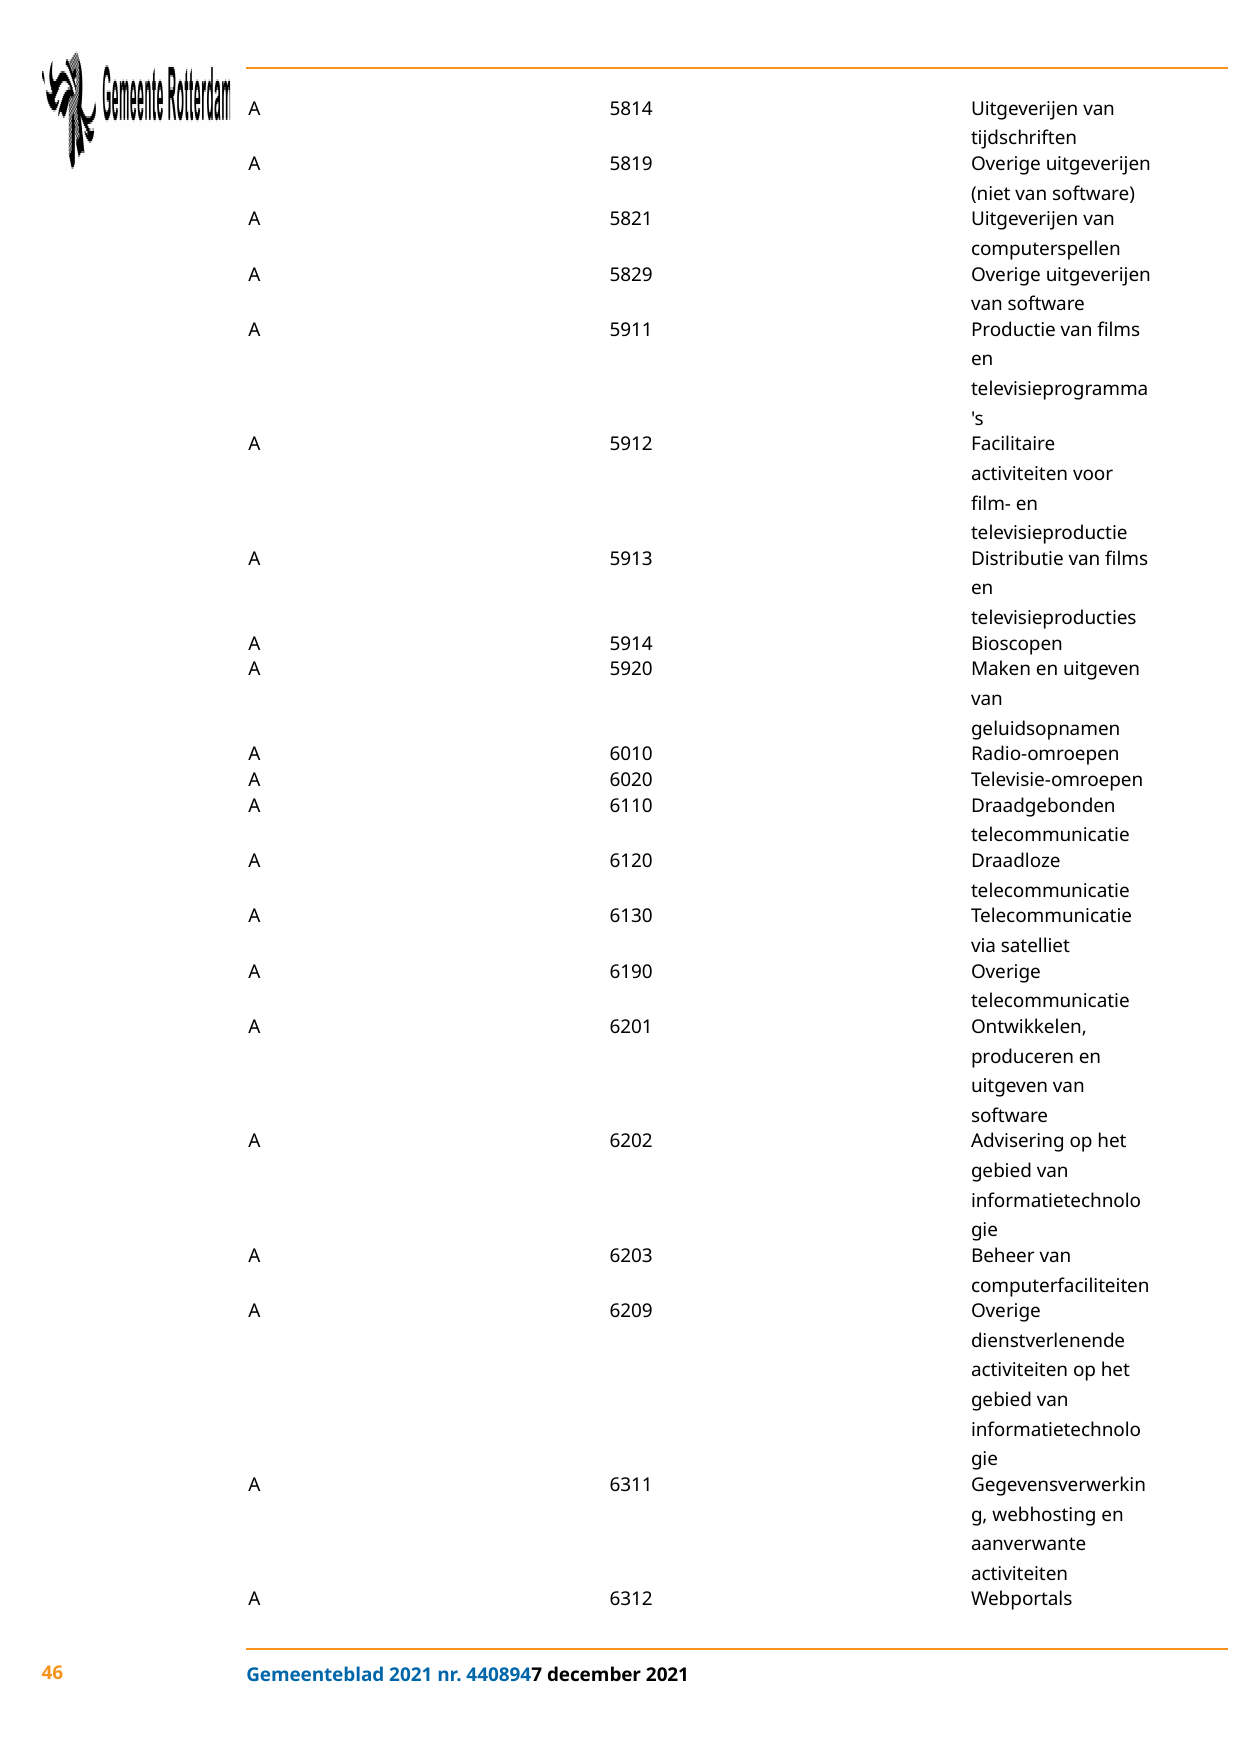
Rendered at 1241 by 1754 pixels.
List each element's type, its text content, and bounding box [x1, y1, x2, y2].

table_cell 5911 [609, 316, 971, 431]
table_cell 5920 [609, 656, 971, 741]
table_cell 6201 [609, 1013, 971, 1128]
table_cell Draadloze telecommunicatie [971, 847, 1152, 903]
table_cell Radio-omroepen [971, 741, 1152, 766]
table_cell A [248, 1298, 609, 1471]
table_cell Televisie-omroepen [971, 766, 1152, 792]
table_cell 5814 [609, 95, 971, 150]
table_cell 6190 [609, 958, 971, 1013]
table_cell 5914 [609, 630, 971, 656]
table_cell Distributie van films en televisieproducties [971, 545, 1152, 630]
table_cell Overige dienstverlenende activiteiten op het gebied van informatietechnologie [971, 1298, 1152, 1471]
table_cell 6010 [609, 741, 971, 766]
table_cell 6120 [609, 847, 971, 903]
table_cell A [248, 1586, 609, 1611]
table_cell A [248, 1242, 609, 1297]
table_cell A [248, 741, 609, 766]
table_cell 6209 [609, 1298, 971, 1471]
table_cell Uitgeverijen van computerspellen [971, 205, 1152, 261]
table_cell Facilitaire activiteiten voor film- en televisieproductie [971, 431, 1152, 545]
table_cell Uitgeverijen van tijdschriften [971, 95, 1152, 150]
table_cell 5913 [609, 545, 971, 630]
table_cell A [248, 1128, 609, 1242]
table_cell 6311 [609, 1471, 971, 1586]
table_cell A [248, 95, 609, 150]
table_cell A [248, 847, 609, 903]
table_cell A [248, 1013, 609, 1128]
table_cell Overige uitgeverijen (niet van software) [971, 150, 1152, 205]
table_cell 6020 [609, 766, 971, 792]
table_cell 5829 [609, 261, 971, 316]
table_cell Overige uitgeverijen van software [971, 261, 1152, 316]
table_cell 5912 [609, 431, 971, 545]
table_cell A [248, 1471, 609, 1586]
table_cell A [248, 261, 609, 316]
table_cell A [248, 150, 609, 205]
table_cell 5819 [609, 150, 971, 205]
table_cell A [248, 431, 609, 545]
table_cell Gegevensverwerking, webhosting en aanverwante activiteiten [971, 1471, 1152, 1586]
table_cell 6110 [609, 792, 971, 847]
table_cell Maken en uitgeven van geluidsopnamen [971, 656, 1152, 741]
table_cell A [248, 316, 609, 431]
table_cell 6130 [609, 903, 971, 958]
table_cell Draadgebonden telecommunicatie [971, 792, 1152, 847]
table_cell A [248, 545, 609, 630]
table_cell Beheer van computerfaciliteiten [971, 1242, 1152, 1297]
table_cell Webportals [971, 1586, 1152, 1611]
table_cell 6203 [609, 1242, 971, 1297]
table_cell A [248, 903, 609, 958]
table_cell A [248, 656, 609, 741]
table_cell A [248, 766, 609, 792]
table_cell Bioscopen [971, 630, 1152, 656]
table_cell 6312 [609, 1586, 971, 1611]
table_cell Productie van films en televisieprogramma's [971, 316, 1152, 431]
table_cell A [248, 205, 609, 261]
table_cell Telecommunicatie via satelliet [971, 903, 1152, 958]
table_cell A [248, 792, 609, 847]
table_cell Ontwikkelen, produceren en uitgeven van software [971, 1013, 1152, 1128]
table_cell 5821 [609, 205, 971, 261]
table_cell Advisering op het gebied van informatietechnologie [971, 1128, 1152, 1242]
table_cell Overige telecommunicatie [971, 958, 1152, 1013]
table_cell A [248, 630, 609, 656]
table_cell 6202 [609, 1128, 971, 1242]
picture [41, 47, 231, 172]
table_cell A [248, 958, 609, 1013]
